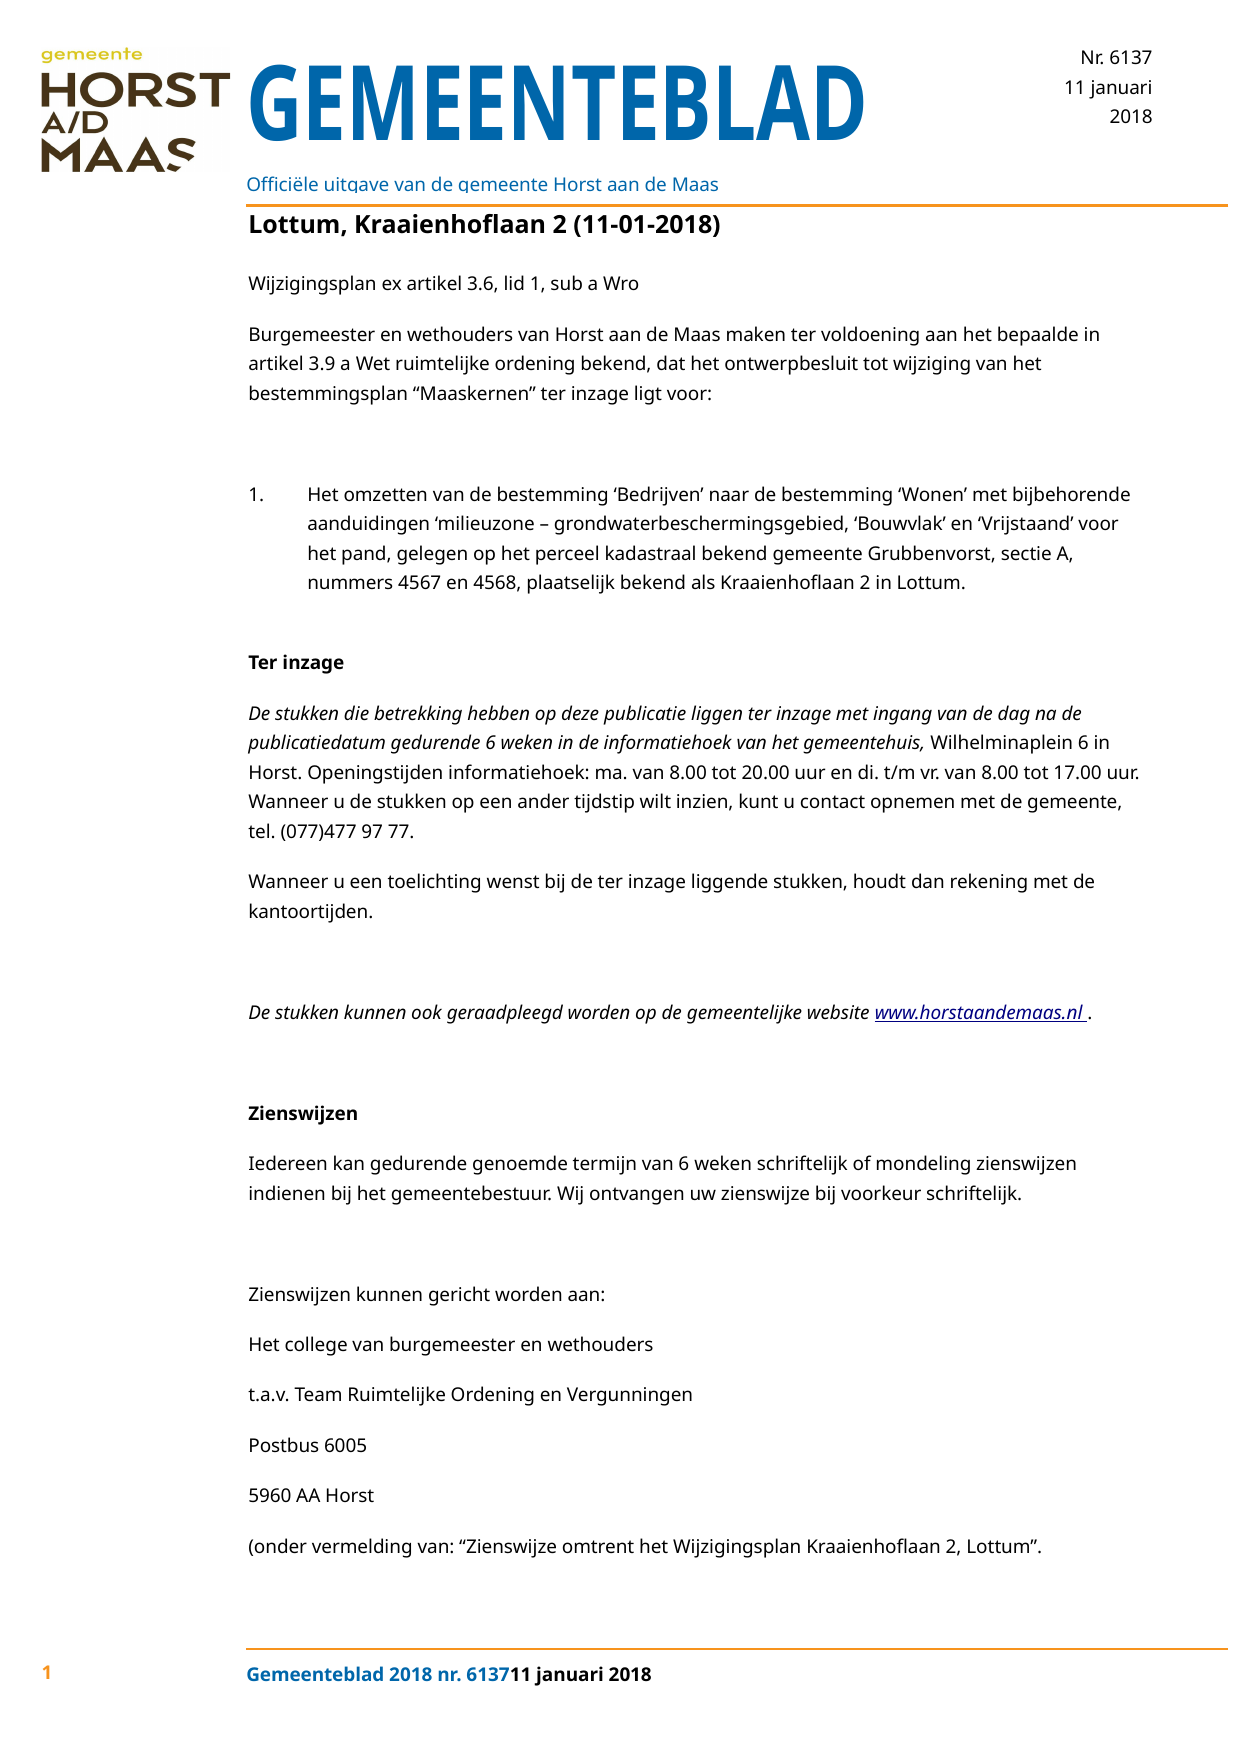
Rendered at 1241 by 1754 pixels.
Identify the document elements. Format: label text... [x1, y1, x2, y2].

text t.a.v. Team Ruimtelijke Ordening en Vergunningen [248, 1382, 1152, 1407]
text Zienswijzen [248, 1100, 1152, 1126]
text Lottum, Kraaienhoflaan 2 (11-01-2018) [248, 207, 1152, 241]
text Zienswijzen kunnen gericht worden aan: [248, 1281, 1152, 1306]
text Het college van burgemeester en wethouders [248, 1331, 1152, 1357]
text 5960 AA Horst [248, 1482, 1152, 1508]
list Het omzetten van de bestemming ‘Bedrijven’ naar de bestemming ‘Wonen’ met bijbehorende aanduidingen ‘milieuzone – grondwaterbeschermingsgebied, ‘Bouwvlak’ en ‘Vrijstaand’ voor het pand, gelegen op het perceel kadastraal bekend gemeente Grubbenvorst, sectie A, nummers 4567 en 4568, plaatselijk bekend als Kraaienhoflaan 2 in Lottum. [248, 481, 1152, 595]
text De stukken die betrekking hebben op deze publicatie liggen ter inzage met ingang van de dag na de publicatiedatum gedurende 6 weken in de informatiehoek van het gemeentehuis, Wilhelminaplein 6 in Horst. Openingstijden informatiehoek: ma. van 8.00 tot 20.00 uur en di. t/m vr. van 8.00 tot 17.00 uur. Wanneer u de stukken op een ander tijdstip wilt inzien, kunt u contact opnemen met de gemeente, tel. (077)477 97 77. [248, 700, 1152, 844]
text (onder vermelding van: “Zienswijze omtrent het Wijzigingsplan Kraaienhoflaan 2, Lottum”. [248, 1533, 1152, 1558]
text Ter inzage [248, 649, 1152, 675]
text Postbus 6005 [248, 1432, 1152, 1458]
text De stukken kunnen ook geraadpleegd worden op de gemeentelijke website www.horstaandemaas.nl . [248, 999, 1152, 1025]
text Wijzigingsplan ex artikel 3.6, lid 1, sub a Wro [248, 270, 1152, 296]
text Iedereen kan gedurende genoemde termijn van 6 weken schriftelijk of mondeling zienswijzen indienen bij het gemeentebestuur. Wij ontvangen uw zienswijze bij voorkeur schriftelijk. [248, 1150, 1152, 1206]
text Burgemeester en wethouders van Horst aan de Maas maken ter voldoening aan het bepaalde in artikel 3.9 a Wet ruimtelijke ordening bekend, dat het ontwerpbesluit tot wijziging van het bestemmingsplan “Maaskernen” ter inzage ligt voor: [248, 321, 1152, 406]
picture [41, 47, 231, 172]
text Wanneer u een toelichting wenst bij de ter inzage liggende stukken, houdt dan rekening met de kantoortijden. [248, 869, 1152, 924]
